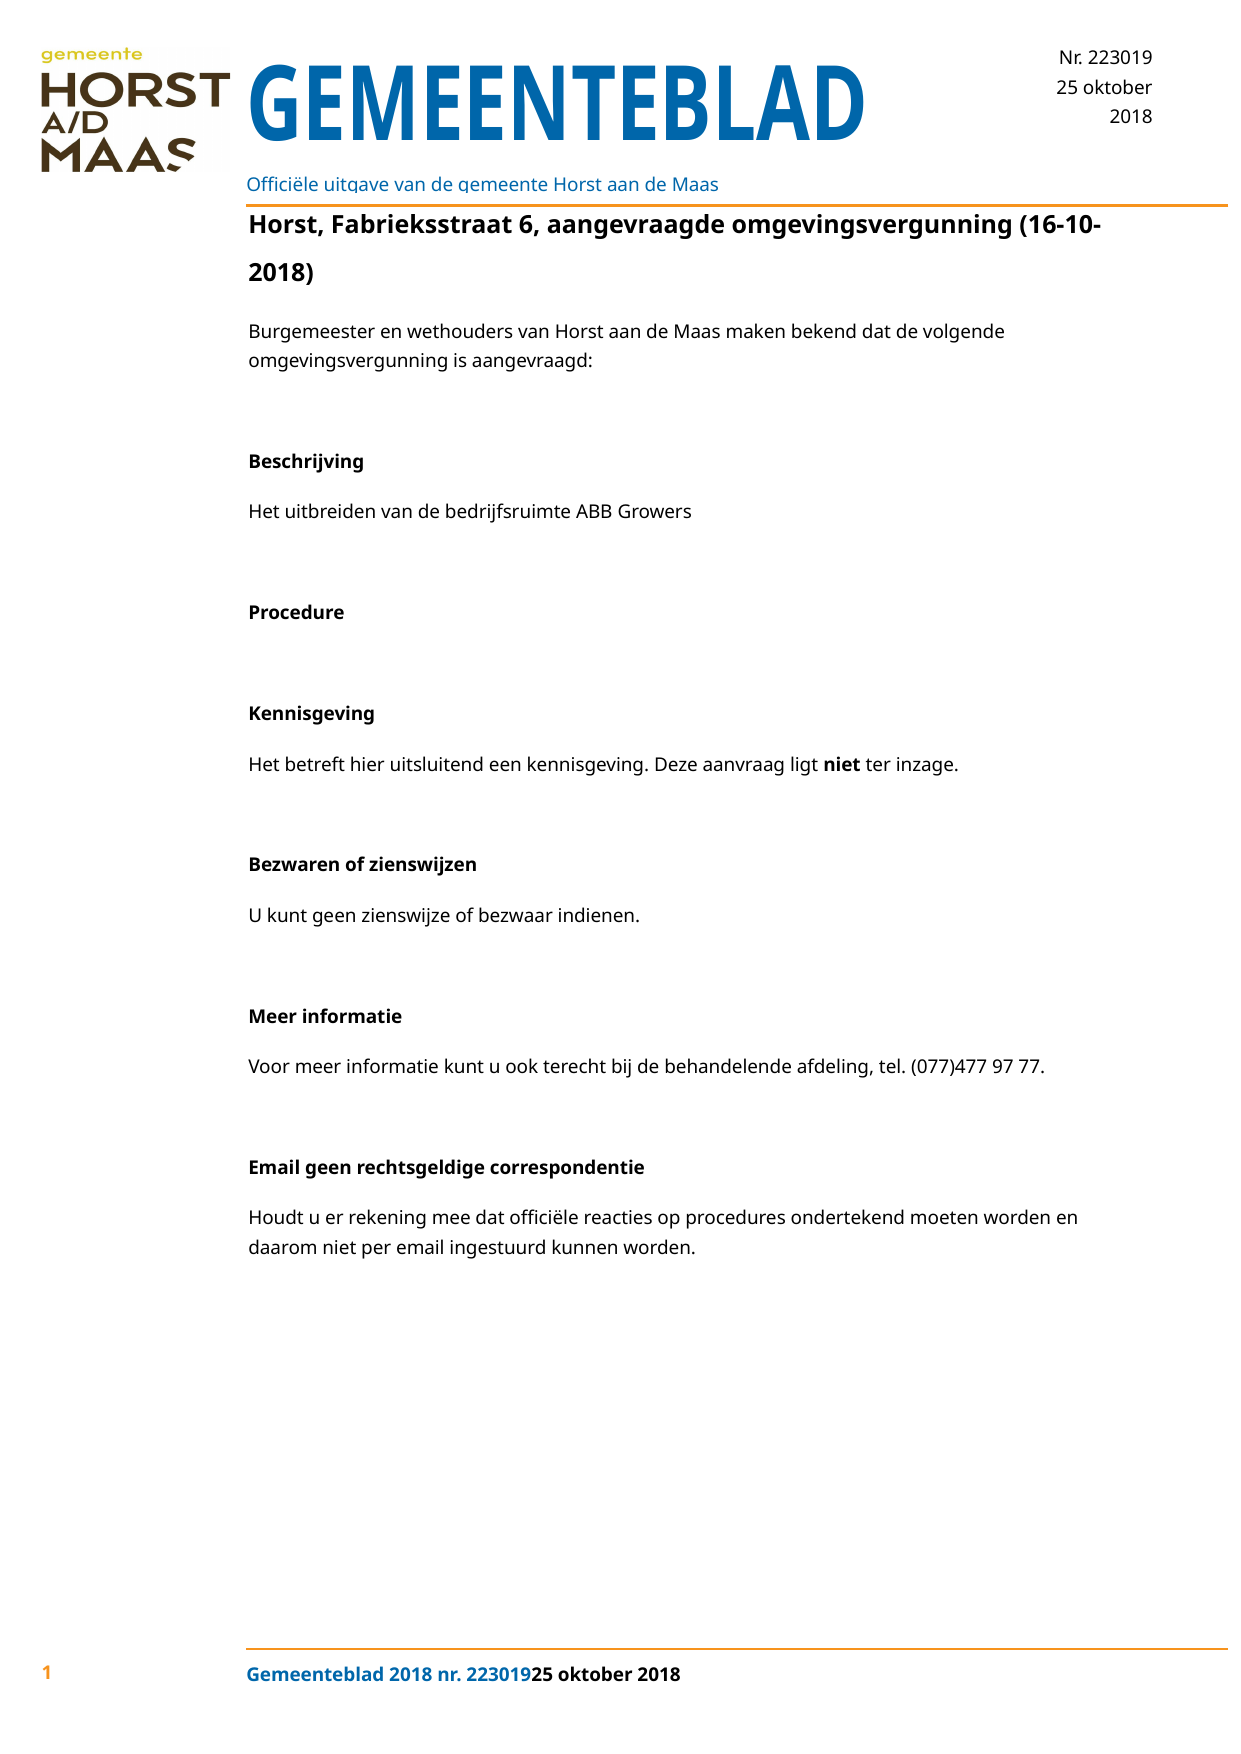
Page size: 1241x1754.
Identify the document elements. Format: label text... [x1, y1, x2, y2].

text Bezwaren of zienswijzen [248, 852, 1152, 877]
text Het uitbreiden van de bedrijfsruimte ABB Growers [248, 499, 1152, 524]
text Houdt u er rekening mee dat officiële reacties op procedures ondertekend moeten worden en daarom niet per email ingestuurd kunnen worden. [248, 1204, 1152, 1260]
text Burgemeester en wethouders van Horst aan de Maas maken bekend dat de volgende omgevingsvergunning is aangevraagd: [248, 318, 1152, 373]
text Het betreft hier uitsluitend een kennisgeving. Deze aanvraag ligt niet ter inzage. [248, 751, 1152, 777]
text U kunt geen zienswijze of bezwaar indienen. [248, 902, 1152, 928]
text Procedure [248, 599, 1152, 625]
text Meer informatie [248, 1003, 1152, 1029]
picture [41, 47, 231, 172]
text Beschrijving [248, 448, 1152, 474]
text Voor meer informatie kunt u ook terecht bij de behandelende afdeling, tel. (077)477 97 77. [248, 1053, 1152, 1079]
text Email geen rechtsgeldige correspondentie [248, 1154, 1152, 1180]
text Horst, Fabrieksstraat 6, aangevraagde omgevingsvergunning (16-10-2018) [248, 207, 1152, 288]
text Kennisgeving [248, 700, 1152, 726]
